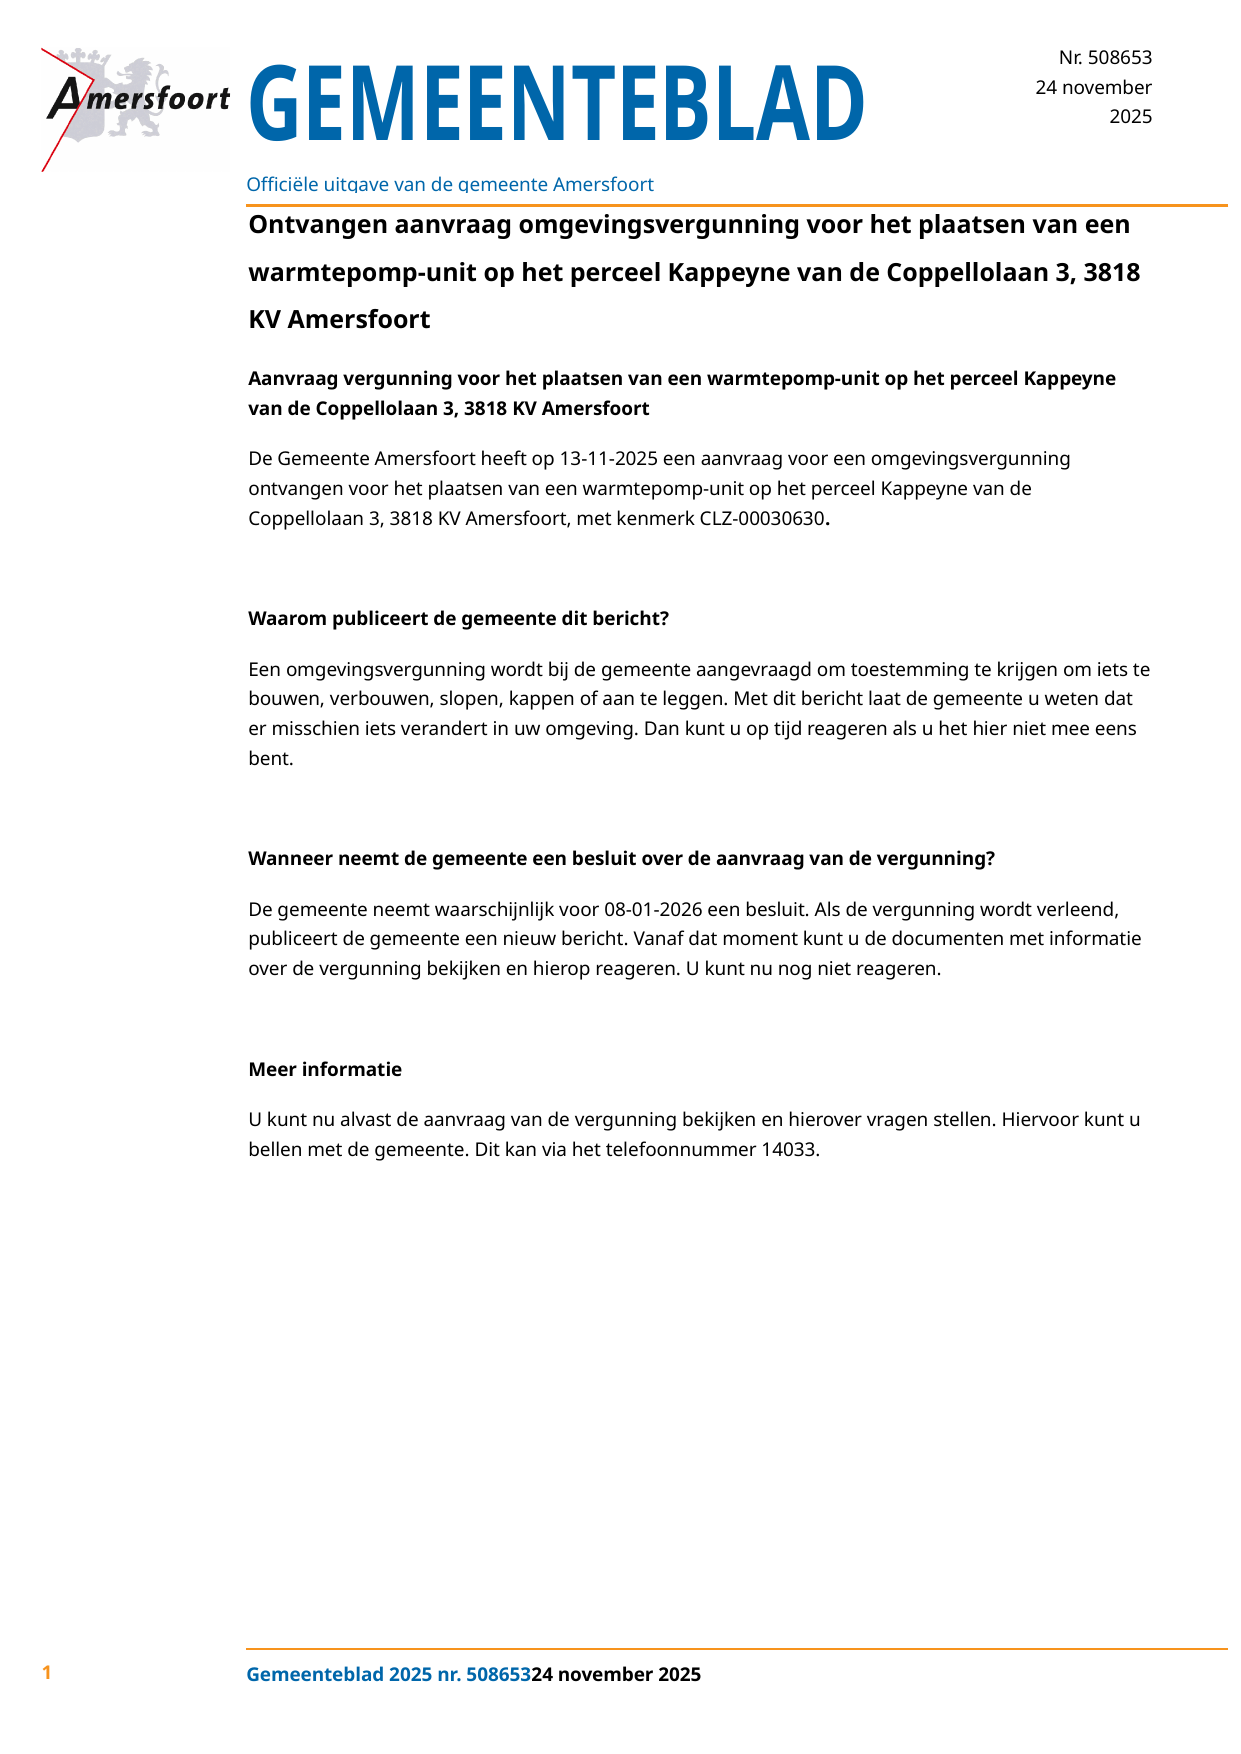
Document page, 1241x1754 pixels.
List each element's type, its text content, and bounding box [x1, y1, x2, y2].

picture [41, 47, 231, 172]
text U kunt nu alvast de aanvraag van de vergunning bekijken en hierover vragen stellen. Hiervoor kunt u bellen met de gemeente. Dit kan via het telefoonnummer 14033. [248, 1106, 1152, 1162]
text Aanvraag vergunning voor het plaatsen van een warmtepomp-unit op het perceel Kappeyne van de Coppellolaan 3, 3818 KV Amersfoort [248, 366, 1152, 421]
text Een omgevingsvergunning wordt bij de gemeente aangevraagd om toestemming te krijgen om iets te bouwen, verbouwen, slopen, kappen of aan te leggen. Met dit bericht laat de gemeente u weten dat er misschien iets verandert in uw omgeving. Dan kunt u op tijd reageren als u het hier niet mee eens bent. [248, 656, 1152, 770]
text Waarom publiceert de gemeente dit bericht? [248, 606, 1152, 631]
text De Gemeente Amersfoort heeft op 13-11-2025 een aanvraag voor een omgevingsvergunning ontvangen voor het plaatsen van een warmtepomp-unit op het perceel Kappeyne van de Coppellolaan 3, 3818 KV Amersfoort, met kenmerk CLZ-00030630. [248, 446, 1152, 530]
text Wanneer neemt de gemeente een besluit over de aanvraag van de vergunning? [248, 846, 1152, 871]
text Ontvangen aanvraag omgevingsvergunning voor het plaatsen van een warmtepomp-unit op het perceel Kappeyne van de Coppellolaan 3, 3818 KV Amersfoort [248, 207, 1152, 336]
text De gemeente neemt waarschijnlijk voor 08-01-2026 een besluit. Als de vergunning wordt verleend, publiceert de gemeente een nieuw bericht. Vanaf dat moment kunt u de documenten met informatie over de vergunning bekijken en hierop reageren. U kunt nu nog niet reageren. [248, 896, 1152, 981]
text Meer informatie [248, 1056, 1152, 1082]
